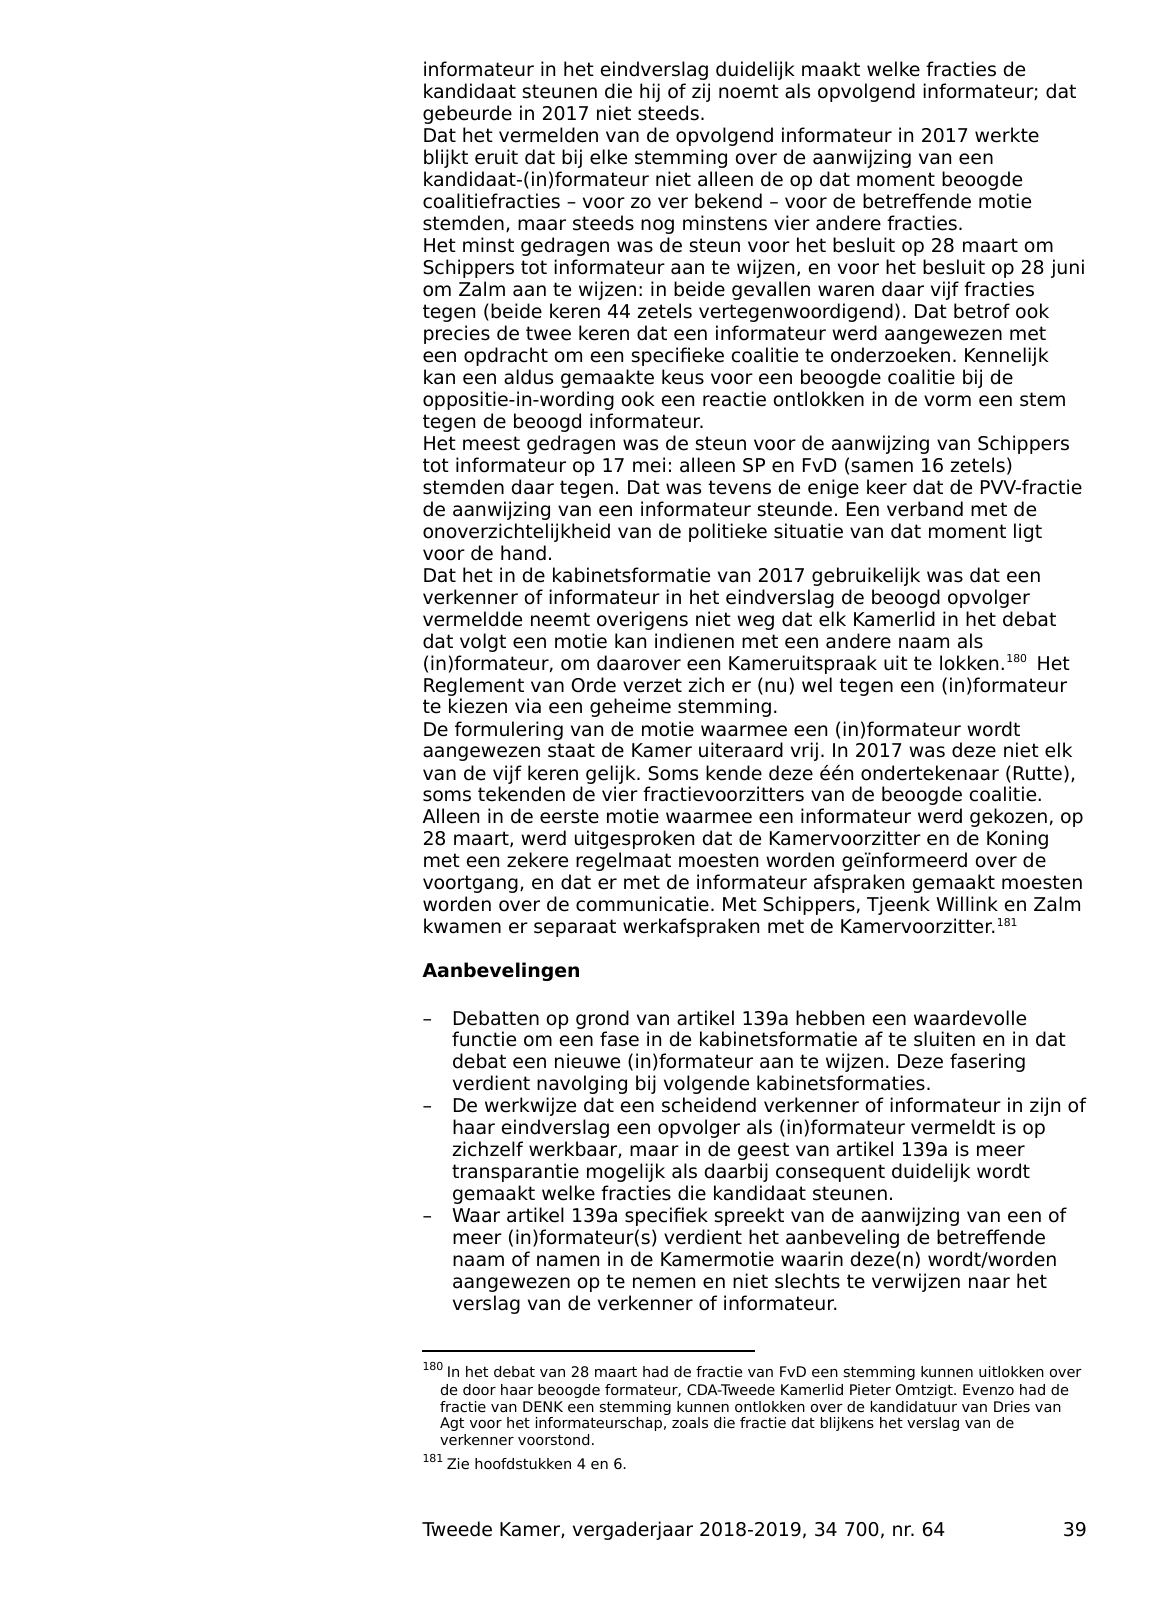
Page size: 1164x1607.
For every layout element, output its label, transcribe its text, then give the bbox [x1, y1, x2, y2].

text informateur in het eindverslag duidelijk maakt welke fracties de kandidaat steunen die hij of zij noemt als opvolgend informateur; dat gebeurde in 2017 niet steeds. [422, 59, 1087, 125]
text – Waar artikel 139a specifiek spreekt van de aanwijzing van een of meer (in)formateur(s) verdient het aanbeveling de betreffende naam of namen in de Kamermotie waarin deze(n) wordt/worden aangewezen op te nemen en niet slechts te verwijzen naar het verslag van de verkenner of informateur. [422, 1205, 1087, 1315]
text Het minst gedragen was de steun voor het besluit op 28 maart om Schippers tot informateur aan te wijzen, en voor het besluit op 28 juni om Zalm aan te wijzen: in beide gevallen waren daar vijf fracties tegen (beide keren 44 zetels vertegenwoordigend). Dat betrof ook precies de twee keren dat een informateur werd aangewezen met een opdracht om een specifieke coalitie te onderzoeken. Kennelijk kan een aldus gemaakte keus voor een beoogde coalitie bij de oppositie-in-wording ook een reactie ontlokken in de vorm een stem tegen de beoogd informateur. [422, 235, 1087, 433]
subtitle Aanbevelingen [422, 960, 1087, 982]
text – Debatten op grond van artikel 139a hebben een waardevolle functie om een fase in de kabinetsformatie af te sluiten en in dat debat een nieuwe (in)formateur aan te wijzen. Deze fasering verdient navolging bij volgende kabinetsformaties. [422, 1007, 1087, 1095]
text De formulering van de motie waarmee een (in)formateur wordt aangewezen staat de Kamer uiteraard vrij. In 2017 was deze niet elk van de vijf keren gelijk. Soms kende deze één ondertekenaar (Rutte), soms tekenden de vier fractievoorzitters van de beoogde coalitie. Alleen in de eerste motie waarmee een informateur werd gekozen, op 28 maart, werd uitgesproken dat de Kamervoorzitter en de Koning met een zekere regelmaat moesten worden geïnformeerd over de voortgang, en dat er met de informateur afspraken gemaakt moesten worden over de communicatie. Met Schippers, Tjeenk Willink en Zalm kwamen er separaat werkafspraken met de Kamervoorzitter. [422, 718, 1087, 938]
text Dat het vermelden van de opvolgend informateur in 2017 werkte blijkt eruit dat bij elke stemming over de aanwijzing van een kandidaat-(in)formateur niet alleen de op dat moment beoogde coalitiefracties – voor zo ver bekend – voor de betreffende motie stemden, maar steeds nog minstens vier andere fracties. [422, 125, 1087, 235]
text Het meest gedragen was de steun voor de aanwijzing van Schippers tot informateur op 17 mei: alleen SP en FvD (samen 16 zetels) stemden daar tegen. Dat was tevens de enige keer dat de PVV-fractie de aanwijzing van een informateur steunde. Een verband met de onoverzichtelijkheid van de politieke situatie van dat moment ligt voor de hand. [422, 433, 1087, 564]
text Dat het in de kabinetsformatie van 2017 gebruikelijk was dat een verkenner of informateur in het eindverslag de beoogd opvolger vermeldde neemt overigens niet weg dat elk Kamerlid in het debat dat volgt een motie kan indienen met een andere naam als (in)formateur, om daarover een Kameruitspraak uit te lokken. Het Reglement van Orde verzet zich er (nu) wel tegen een (in)formateur te kiezen via een geheime stemming. [422, 564, 1087, 718]
text – De werkwijze dat een scheidend verkenner of informateur in zijn of haar eindverslag een opvolger als (in)formateur vermeldt is op zichzelf werkbaar, maar in de geest van artikel 139a is meer transparantie mogelijk als daarbij consequent duidelijk wordt gemaakt welke fracties die kandidaat steunen. [422, 1095, 1087, 1205]
text In het debat van 28 maart had de fractie van FvD een stemming kunnen uitlokken over de door haar beoogde formateur, CDA-Tweede Kamerlid Pieter Omtzigt. Evenzo had de fractie van DENK een stemming kunnen ontlokken over de kandidatuur van Dries van Agt voor het informateurschap, zoals die fractie dat blijkens het verslag van de verkenner voorstond. [422, 1360, 1087, 1449]
text Zie hoofdstukken 4 en 6. [422, 1452, 1087, 1474]
